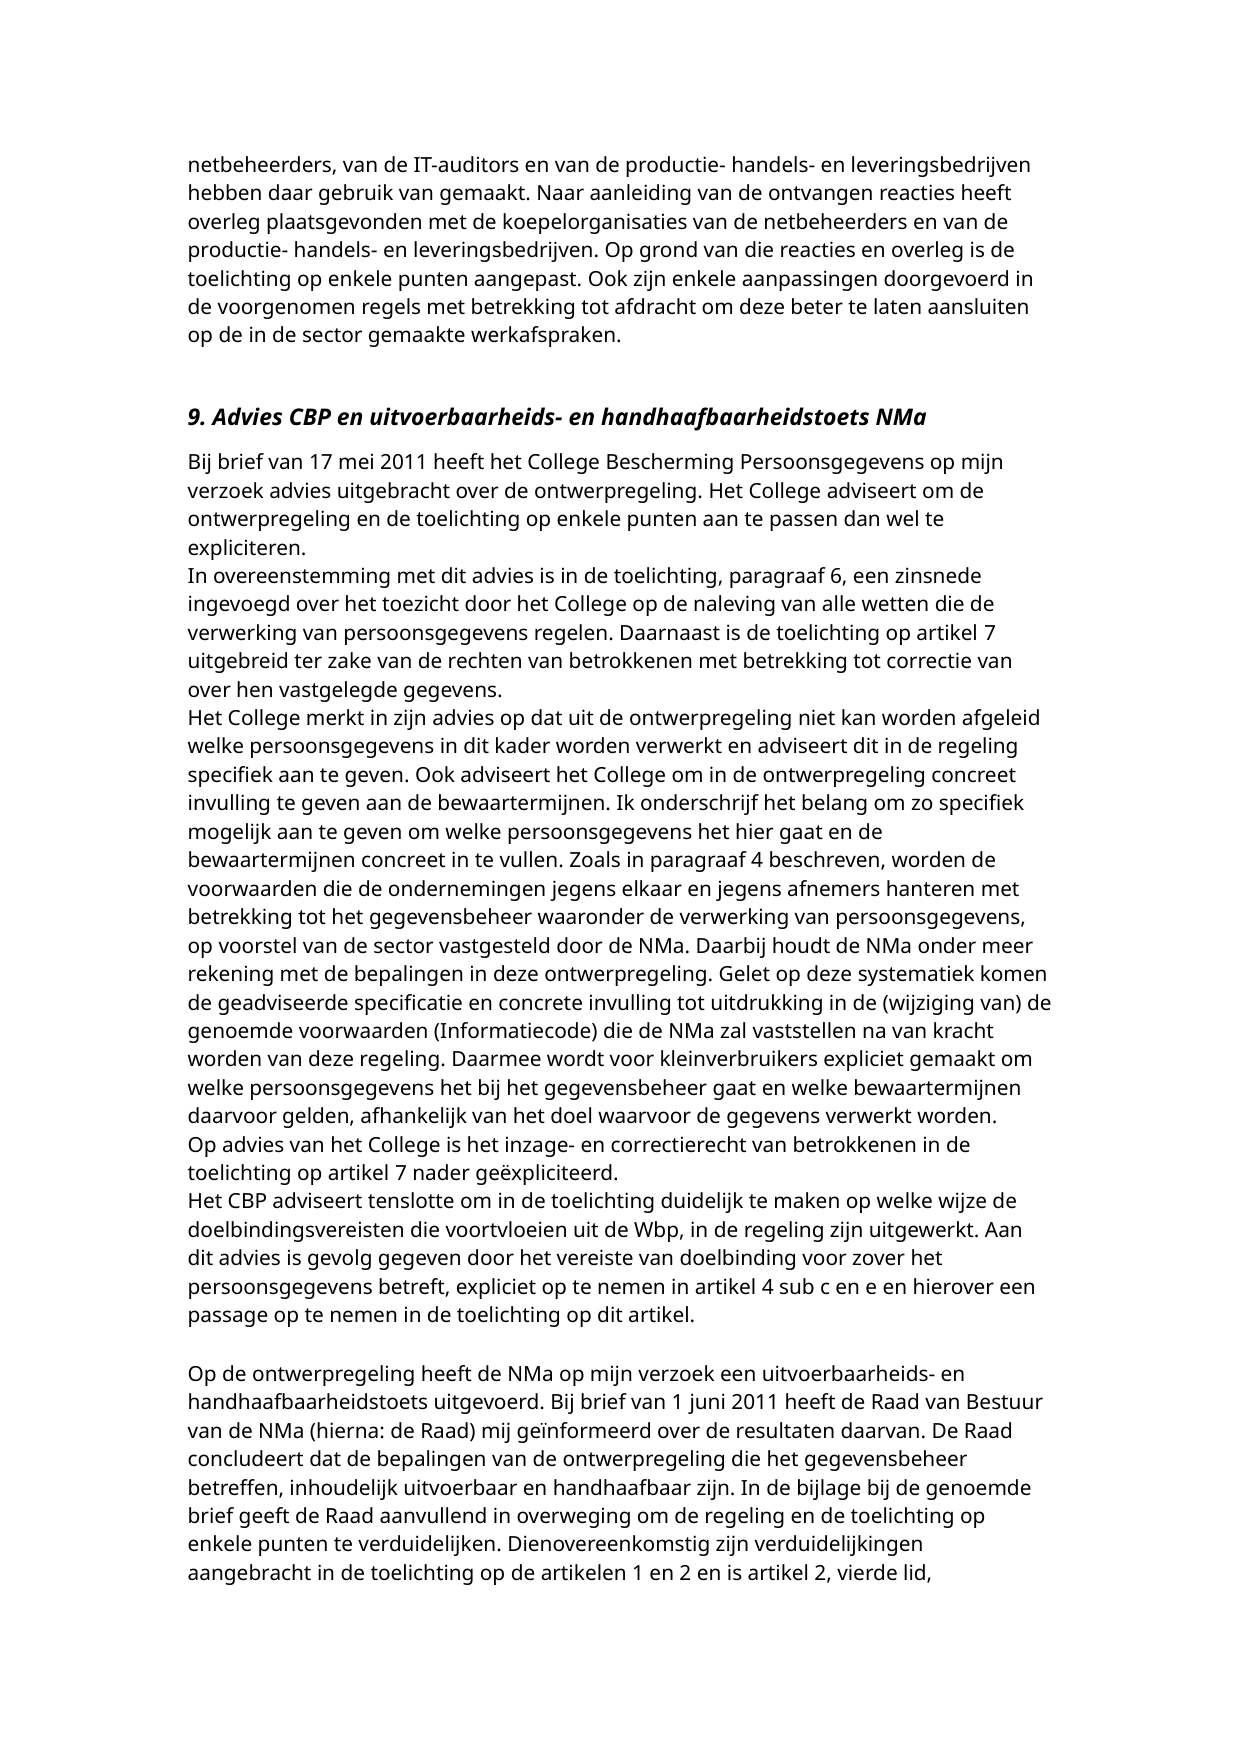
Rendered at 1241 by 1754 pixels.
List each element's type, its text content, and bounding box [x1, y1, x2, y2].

text Bij brief van 17 mei 2011 heeft het College Bescherming Persoonsgegevens op mijn verzoek advies uitgebracht over de ontwerpregeling. Het College adviseert om de ontwerpregeling en de toelichting op enkele punten aan te passen dan wel te expliciteren. [187, 447, 1053, 561]
subtitle 9. Advies CBP en uitvoerbaarheids- en handhaafbaarheidstoets NMa [187, 401, 1053, 432]
text In overeenstemming met dit advies is in de toelichting, paragraaf 6, een zinsnede ingevoegd over het toezicht door het College op de naleving van alle wetten die de verwerking van persoonsgegevens regelen. Daarnaast is de toelichting op artikel 7 uitgebreid ter zake van de rechten van betrokkenen met betrekking tot correctie van over hen vastgelegde gegevens. [187, 561, 1053, 703]
text Het CBP adviseert tenslotte om in de toelichting duidelijk te maken op welke wijze de doelbindingsvereisten die voortvloeien uit de Wbp, in de regeling zijn uitgewerkt. Aan dit advies is gevolg gegeven door het vereiste van doelbinding voor zover het persoonsgegevens betreft, expliciet op te nemen in artikel 4 sub c en e en hierover een passage op te nemen in de toelichting op dit artikel. [187, 1187, 1053, 1329]
text Op de ontwerpregeling heeft de NMa op mijn verzoek een uitvoerbaarheids- en handhaafbaarheidstoets uitgevoerd. Bij brief van 1 juni 2011 heeft de Raad van Bestuur van de NMa (hierna: de Raad) mij geïnformeerd over de resultaten daarvan. De Raad concludeert dat de bepalingen van de ontwerpregeling die het gegevensbeheer betreffen, inhoudelijk uitvoerbaar en handhaafbaar zijn. In de bijlage bij de genoemde brief geeft de Raad aanvullend in overweging om de regeling en de toelichting op enkele punten te verduidelijken. Dienovereenkomstig zijn verduidelijkingen aangebracht in de toelichting op de artikelen 1 en 2 en is artikel 2, vierde lid, [187, 1359, 1053, 1586]
text Op advies van het College is het inzage- en correctierecht van betrokkenen in de toelichting op artikel 7 nader geëxpliciteerd. [187, 1130, 1053, 1187]
text Het College merkt in zijn advies op dat uit de ontwerpregeling niet kan worden afgeleid welke persoonsgegevens in dit kader worden verwerkt en adviseert dit in de regeling specifiek aan te geven. Ook adviseert het College om in de ontwerpregeling concreet invulling te geven aan de bewaartermijnen. Ik onderschrijf het belang om zo specifiek mogelijk aan te geven om welke persoonsgegevens het hier gaat en de bewaartermijnen concreet in te vullen. Zoals in paragraaf 4 beschreven, worden de voorwaarden die de ondernemingen jegens elkaar en jegens afnemers hanteren met betrekking tot het gegevensbeheer waaronder de verwerking van persoonsgegevens, op voorstel van de sector vastgesteld door de NMa. Daarbij houdt de NMa onder meer rekening met de bepalingen in deze ontwerpregeling. Gelet op deze systematiek komen de geadviseerde specificatie en concrete invulling tot uitdrukking in de (wijziging van) de genoemde voorwaarden (Informatiecode) die de NMa zal vaststellen na van kracht worden van deze regeling. Daarmee wordt voor kleinverbruikers expliciet gemaakt om welke persoonsgegevens het bij het gegevensbeheer gaat en welke bewaartermijnen daarvoor gelden, afhankelijk van het doel waarvoor de gegevens verwerkt worden. [187, 703, 1053, 1130]
text netbeheerders, van de IT-auditors en van de productie- handels- en leveringsbedrijven hebben daar gebruik van gemaakt. Naar aanleiding van de ontvangen reacties heeft overleg plaatsgevonden met de koepelorganisaties van de netbeheerders en van de productie- handels- en leveringsbedrijven. Op grond van die reacties en overleg is de toelichting op enkele punten aangepast. Ook zijn enkele aanpassingen doorgevoerd in de voorgenomen regels met betrekking tot afdracht om deze beter te laten aansluiten op de in de sector gemaakte werkafspraken. [187, 150, 1053, 349]
